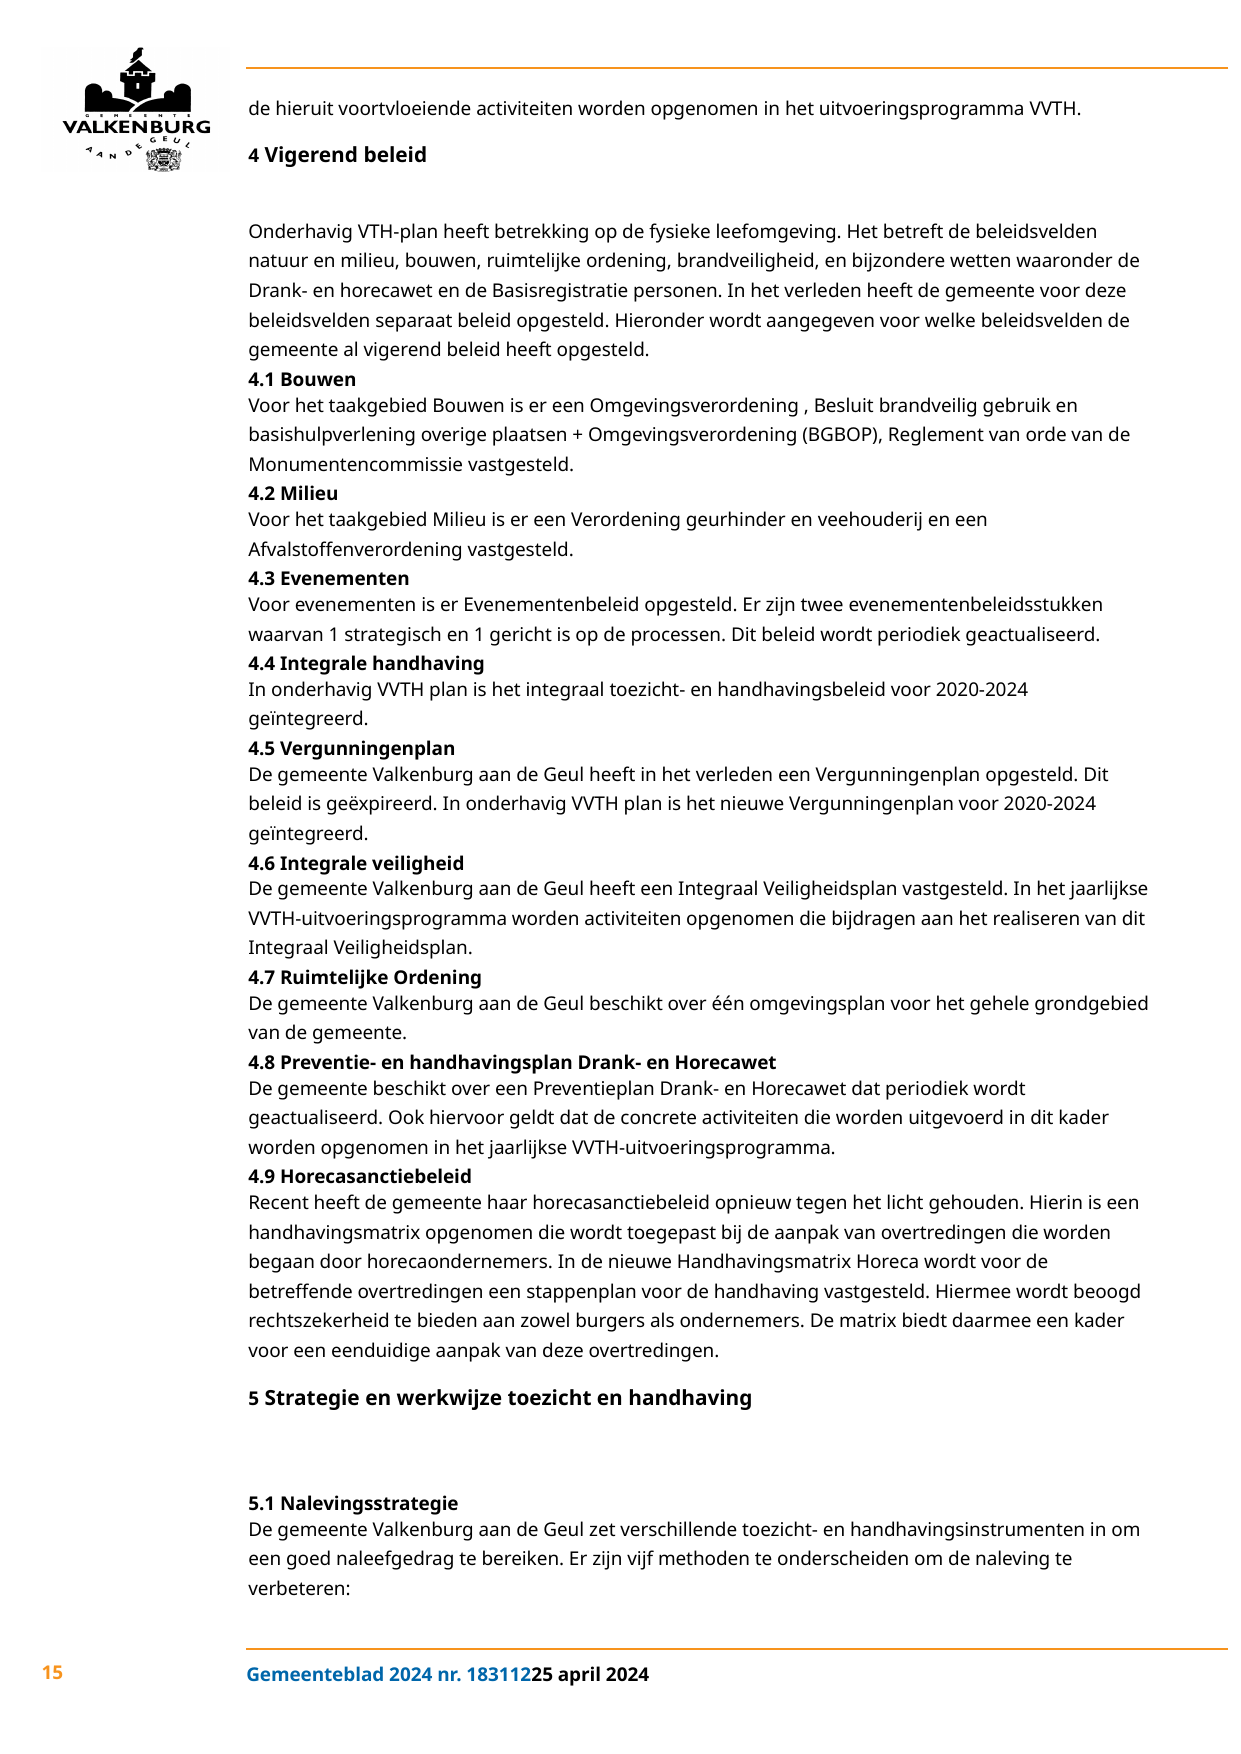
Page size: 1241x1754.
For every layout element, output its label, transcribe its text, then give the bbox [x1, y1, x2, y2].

text Voor het taakgebied Milieu is er een Verordening geurhinder en veehouderij en een Afvalstoffenverordening vastgesteld. [248, 506, 1152, 562]
text In onderhavig VVTH plan is het integraal toezicht- en handhavingsbeleid voor 2020-2024 geïntegreerd. [248, 676, 1152, 731]
text 5.1 Nalevingsstrategie [248, 1490, 1152, 1516]
text De gemeente Valkenburg aan de Geul heeft een Integraal Veiligheidsplan vastgesteld. In het jaarlijkse VVTH-uitvoeringsprogramma worden activiteiten opgenomen die bijdragen aan het realiseren van dit Integraal Veiligheidsplan. [248, 875, 1152, 960]
text 4.5 Vergunningenplan [248, 735, 1152, 761]
text 4.8 Preventie- en handhavingsplan Drank- en Horecawet [248, 1049, 1152, 1075]
text Voor evenementen is er Evenementenbeleid opgesteld. Er zijn twee evenementenbeleidsstukken waarvan 1 strategisch en 1 gericht is op de processen. Dit beleid wordt periodiek geactualiseerd. [248, 591, 1152, 646]
text 4.2 Milieu [248, 481, 1152, 506]
text De gemeente beschikt over een Preventieplan Drank- en Horecawet dat periodiek wordt geactualiseerd. Ook hiervoor geldt dat de concrete activiteiten die worden uitgevoerd in dit kader worden opgenomen in het jaarlijkse VVTH-uitvoeringsprogramma. [248, 1075, 1152, 1160]
text 5 Strategie en werkwijze toezicht en handhaving [248, 1383, 1152, 1411]
picture [41, 47, 231, 172]
text 4.1 Bouwen [248, 366, 1152, 392]
text 4.9 Horecasanctiebeleid [248, 1163, 1152, 1189]
text 4.3 Evenementen [248, 565, 1152, 591]
text de hieruit voortvloeiende activiteiten worden opgenomen in het uitvoeringsprogramma VVTH. [248, 95, 1152, 121]
text De gemeente Valkenburg aan de Geul heeft in het verleden een Vergunningenplan opgesteld. Dit beleid is geëxpireerd. In onderhavig VVTH plan is het nieuwe Vergunningenplan voor 2020-2024 geïntegreerd. [248, 761, 1152, 846]
text Recent heeft de gemeente haar horecasanctiebeleid opnieuw tegen het licht gehouden. Hierin is een handhavingsmatrix opgenomen die wordt toegepast bij de aanpak van overtredingen die worden begaan door horecaondernemers. In de nieuwe Handhavingsmatrix Horeca wordt voor de betreffende overtredingen een stappenplan voor de handhaving vastgesteld. Hiermee wordt beoogd rechtszekerheid te bieden aan zowel burgers als ondernemers. De matrix biedt daarmee een kader voor een eenduidige aanpak van deze overtredingen. [248, 1189, 1152, 1363]
text Voor het taakgebied Bouwen is er een Omgevingsverordening , Besluit brandveilig gebruik en basishulpverlening overige plaatsen + Omgevingsverordening (BGBOP), Reglement van orde van de Monumentencommissie vastgesteld. [248, 392, 1152, 477]
text De gemeente Valkenburg aan de Geul beschikt over één omgevingsplan voor het gehele grondgebied van de gemeente. [248, 990, 1152, 1045]
text Onderhavig VTH-plan heeft betrekking op de fysieke leefomgeving. Het betreft de beleidsvelden natuur en milieu, bouwen, ruimtelijke ordening, brandveiligheid, en bijzondere wetten waaronder de Drank- en horecawet en de Basisregistratie personen. In het verleden heeft de gemeente voor deze beleidsvelden separaat beleid opgesteld. Hieronder wordt aangegeven voor welke beleidsvelden de gemeente al vigerend beleid heeft opgesteld. [248, 218, 1152, 362]
text 4.6 Integrale veiligheid [248, 850, 1152, 875]
text De gemeente Valkenburg aan de Geul zet verschillende toezicht- en handhavingsinstrumenten in om een goed naleefgedrag te bereiken. Er zijn vijf methoden te onderscheiden om de naleving te verbeteren: [248, 1516, 1152, 1601]
text 4 Vigerend beleid [248, 140, 1152, 169]
text 4.4 Integrale handhaving [248, 650, 1152, 676]
text 4.7 Ruimtelijke Ordening [248, 964, 1152, 990]
